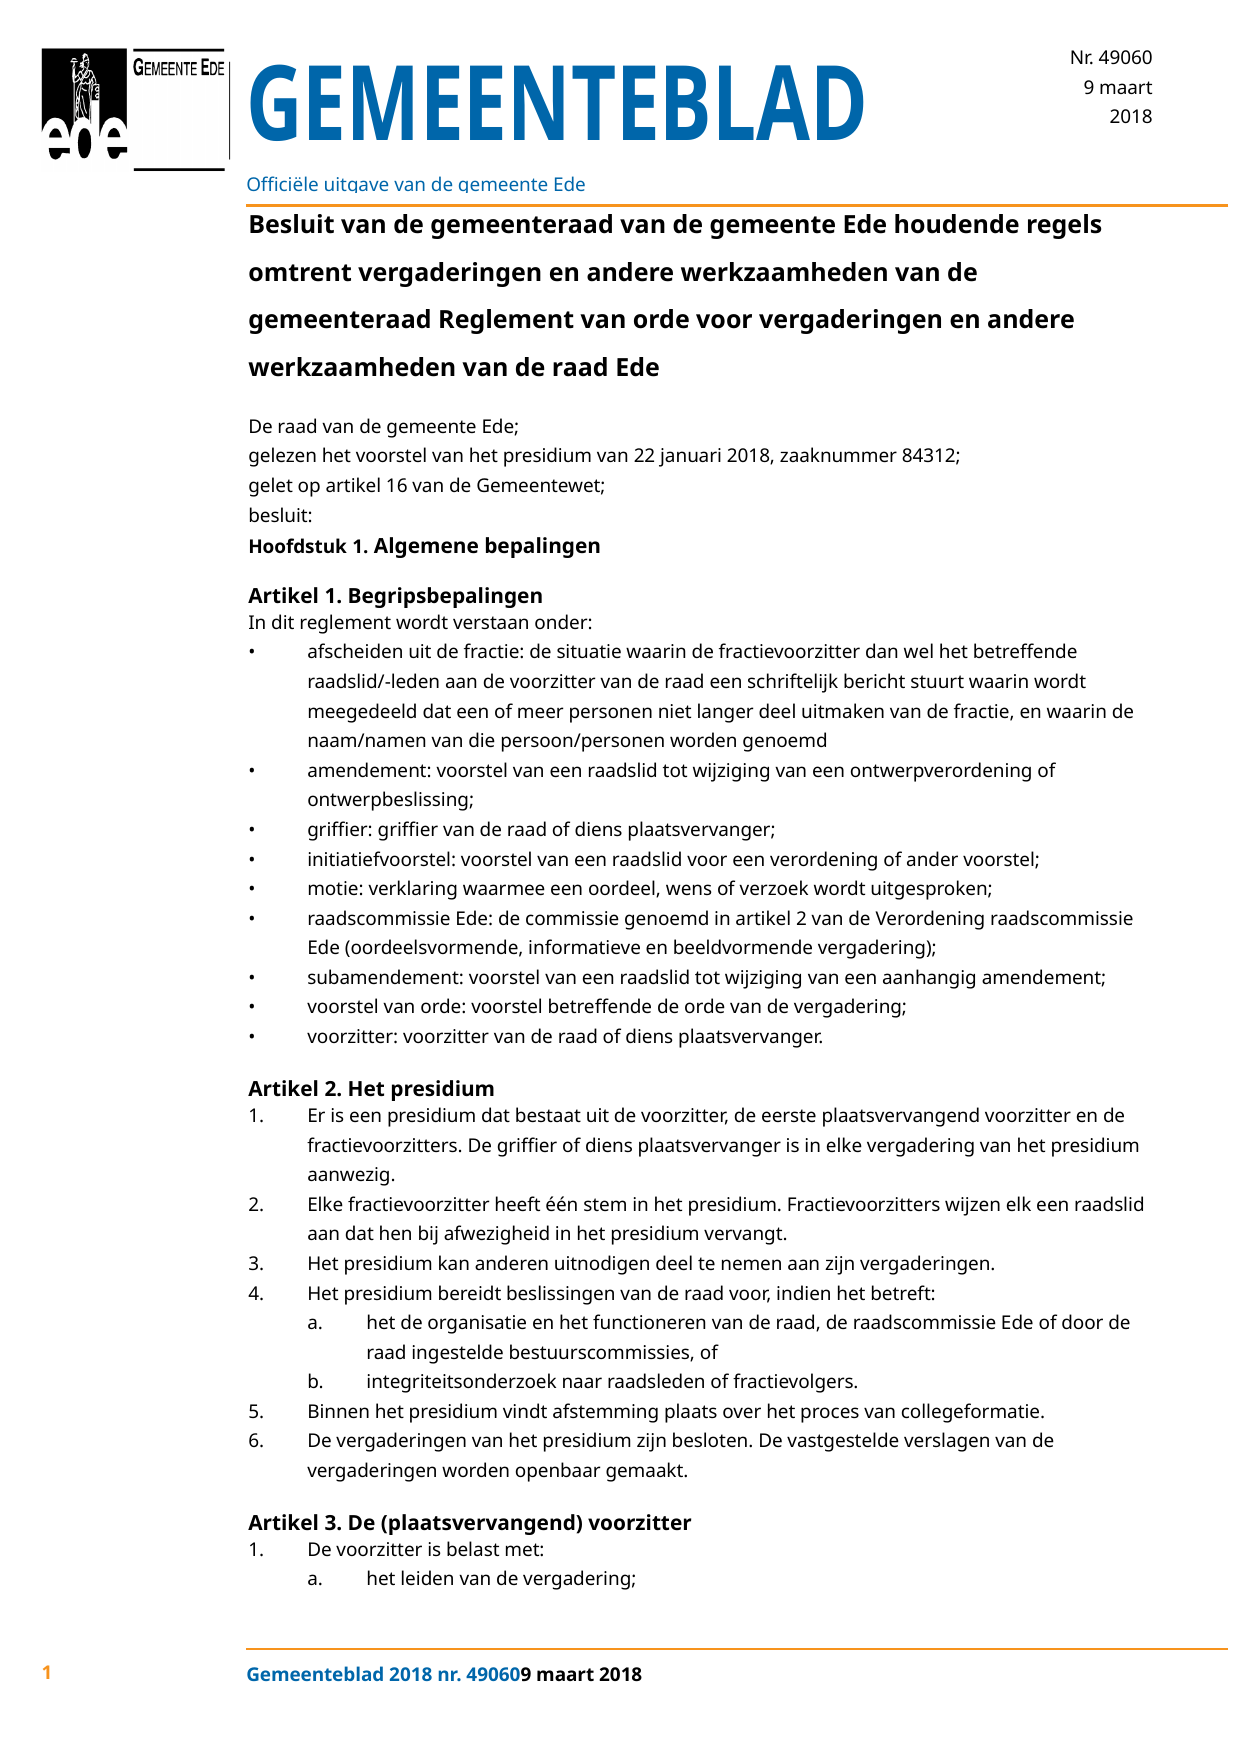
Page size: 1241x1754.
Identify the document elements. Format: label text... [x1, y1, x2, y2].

text Artikel 1. Begripsbepalingen [248, 581, 1152, 609]
text Besluit van de gemeenteraad van de gemeente Ede houdende regels omtrent vergaderingen en andere werkzaamheden van de gemeenteraad Reglement van orde voor vergaderingen en andere werkzaamheden van de raad Ede [248, 207, 1152, 384]
picture [41, 47, 231, 172]
text Artikel 2. Het presidium [248, 1074, 1152, 1102]
text gelet op artikel 16 van de Gemeentewet; [248, 472, 1152, 498]
text gelezen het voorstel van het presidium van 22 januari 2018, zaaknummer 84312; [248, 443, 1152, 468]
list voorzitter: voorzitter van de raad of diens plaatsvervanger. [248, 1023, 1152, 1049]
text besluit: [248, 502, 1152, 528]
list griffier: griffier van de raad of diens plaatsvervanger; [248, 816, 1152, 842]
list Er is een presidium dat bestaat uit de voorzitter, de eerste plaatsvervangend voorzitter en de fractievoorzitters. De griffier of diens plaatsvervanger is in elke vergadering van het presidium aanwezig. [248, 1102, 1152, 1187]
text Hoofdstuk 1. Algemene bepalingen [248, 531, 1152, 560]
list De voorzitter is belast met: [248, 1536, 1152, 1562]
list afscheiden uit de fractie: de situatie waarin de fractievoorzitter dan wel het betreffende raadslid/-leden aan de voorzitter van de raad een schriftelijk bericht stuurt waarin wordt meegedeeld dat een of meer personen niet langer deel uitmaken van de fractie, en waarin de naam/namen van die persoon/personen worden genoemd [248, 639, 1152, 753]
text Artikel 3. De (plaatsvervangend) voorzitter [248, 1508, 1152, 1536]
list amendement: voorstel van een raadslid tot wijziging van een ontwerpverordening of ontwerpbeslissing; [248, 757, 1152, 812]
text De raad van de gemeente Ede; [248, 413, 1152, 439]
list motie: verklaring waarmee een oordeel, wens of verzoek wordt uitgesproken; [248, 875, 1152, 901]
list Binnen het presidium vindt afstemming plaats over het proces van collegeformatie. [248, 1398, 1152, 1424]
list subamendement: voorstel van een raadslid tot wijziging van een aanhangig amendement; [248, 964, 1152, 990]
list integriteitsonderzoek naar raadsleden of fractievolgers. [307, 1368, 1152, 1394]
list De vergaderingen van het presidium zijn besloten. De vastgestelde verslagen van de vergaderingen worden openbaar gemaakt. [248, 1428, 1152, 1483]
text In dit reglement wordt verstaan onder: [248, 609, 1152, 635]
list het de organisatie en het functioneren van de raad, de raadscommissie Ede of door de raad ingestelde bestuurscommissies, of [307, 1309, 1152, 1364]
list Het presidium bereidt beslissingen van de raad voor, indien het betreft: [248, 1280, 1152, 1305]
list raadscommissie Ede: de commissie genoemd in artikel 2 van de Verordening raadscommissie Ede (oordeelsvormende, informatieve en beeldvormende vergadering); [248, 905, 1152, 960]
list voorstel van orde: voorstel betreffende de orde van de vergadering; [248, 994, 1152, 1019]
list Het presidium kan anderen uitnodigen deel te nemen aan zijn vergaderingen. [248, 1250, 1152, 1276]
list Elke fractievoorzitter heeft één stem in het presidium. Fractievoorzitters wijzen elk een raadslid aan dat hen bij afwezigheid in het presidium vervangt. [248, 1191, 1152, 1246]
list het leiden van de vergadering; [307, 1566, 1152, 1591]
list initiatiefvoorstel: voorstel van een raadslid voor een verordening of ander voorstel; [248, 846, 1152, 872]
